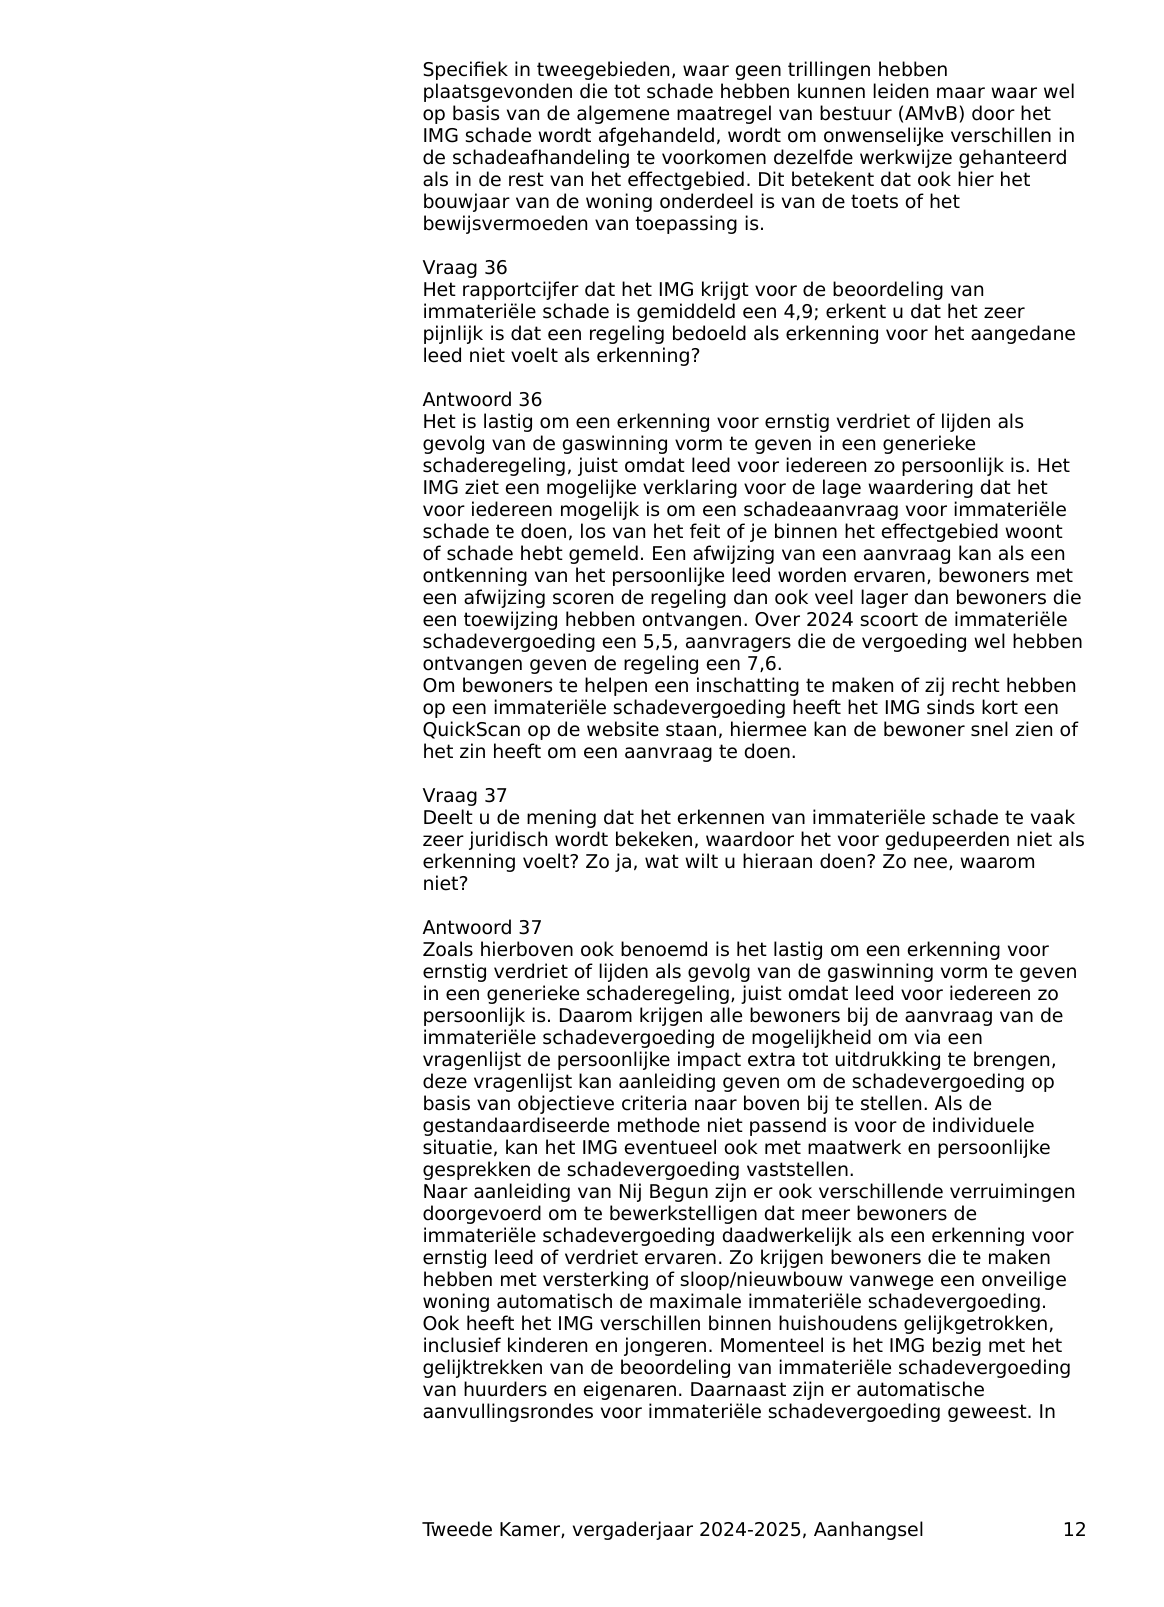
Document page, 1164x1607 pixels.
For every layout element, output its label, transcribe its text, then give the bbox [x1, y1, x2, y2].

text Deelt u de mening dat het erkennen van immateriële schade te vaak zeer juridisch wordt bekeken, waardoor het voor gedupeerden niet als erkenning voelt? Zo ja, wat wilt u hieraan doen? Zo nee, waarom niet? [422, 807, 1087, 895]
text Vraag 36 [422, 257, 1087, 279]
text Het is lastig om een erkenning voor ernstig verdriet of lijden als gevolg van de gaswinning vorm te geven in een generieke schaderegeling, juist omdat leed voor iedereen zo persoonlijk is. Het IMG ziet een mogelijke verklaring voor de lage waardering dat het voor iedereen mogelijk is om een schadeaanvraag voor immateriële schade te doen, los van het feit of je binnen het effectgebied woont of schade hebt gemeld. Een afwijzing van een aanvraag kan als een ontkenning van het persoonlijke leed worden ervaren, bewoners met een afwijzing scoren de regeling dan ook veel lager dan bewoners die een toewijzing hebben ontvangen. Over 2024 scoort de immateriële schadevergoeding een 5,5, aanvragers die de vergoeding wel hebben ontvangen geven de regeling een 7,6. [422, 411, 1087, 675]
text Naar aanleiding van Nij Begun zijn er ook verschillende verruimingen doorgevoerd om te bewerkstelligen dat meer bewoners de immateriële schadevergoeding daadwerkelijk als een erkenning voor ernstig leed of verdriet ervaren. Zo krijgen bewoners die te maken hebben met versterking of sloop/nieuwbouw vanwege een onveilige woning automatisch de maximale immateriële schadevergoeding. Ook heeft het IMG verschillen binnen huishoudens gelijkgetrokken, inclusief kinderen en jongeren. Momenteel is het IMG bezig met het gelijktrekken van de beoordeling van immateriële schadevergoeding van huurders en eigenaren. Daarnaast zijn er automatische aanvullingsrondes voor immateriële schadevergoeding geweest. In [422, 1181, 1087, 1423]
text Antwoord 36 [422, 389, 1087, 411]
text Het rapportcijfer dat het IMG krijgt voor de beoordeling van immateriële schade is gemiddeld een 4,9; erkent u dat het zeer pijnlijk is dat een regeling bedoeld als erkenning voor het aangedane leed niet voelt als erkenning? [422, 279, 1087, 367]
text Zoals hierboven ook benoemd is het lastig om een erkenning voor ernstig verdriet of lijden als gevolg van de gaswinning vorm te geven in een generieke schaderegeling, juist omdat leed voor iedereen zo persoonlijk is. Daarom krijgen alle bewoners bij de aanvraag van de immateriële schadevergoeding de mogelijkheid om via een vragenlijst de persoonlijke impact extra tot uitdrukking te brengen, deze vragenlijst kan aanleiding geven om de schadevergoeding op basis van objectieve criteria naar boven bij te stellen. Als de gestandaardiseerde methode niet passend is voor de individuele situatie, kan het IMG eventueel ook met maatwerk en persoonlijke gesprekken de schadevergoeding vaststellen. [422, 939, 1087, 1181]
text Specifiek in tweegebieden, waar geen trillingen hebben plaatsgevonden die tot schade hebben kunnen leiden maar waar wel op basis van de algemene maatregel van bestuur (AMvB) door het IMG schade wordt afgehandeld, wordt om onwenselijke verschillen in de schadeafhandeling te voorkomen dezelfde werkwijze gehanteerd als in de rest van het effectgebied. Dit betekent dat ook hier het bouwjaar van de woning onderdeel is van de toets of het bewijsvermoeden van toepassing is. [422, 59, 1087, 235]
text Vraag 37 [422, 785, 1087, 807]
text Antwoord 37 [422, 917, 1087, 939]
text Om bewoners te helpen een inschatting te maken of zij recht hebben op een immateriële schadevergoeding heeft het IMG sinds kort een QuickScan op de website staan, hiermee kan de bewoner snel zien of het zin heeft om een aanvraag te doen. [422, 675, 1087, 763]
